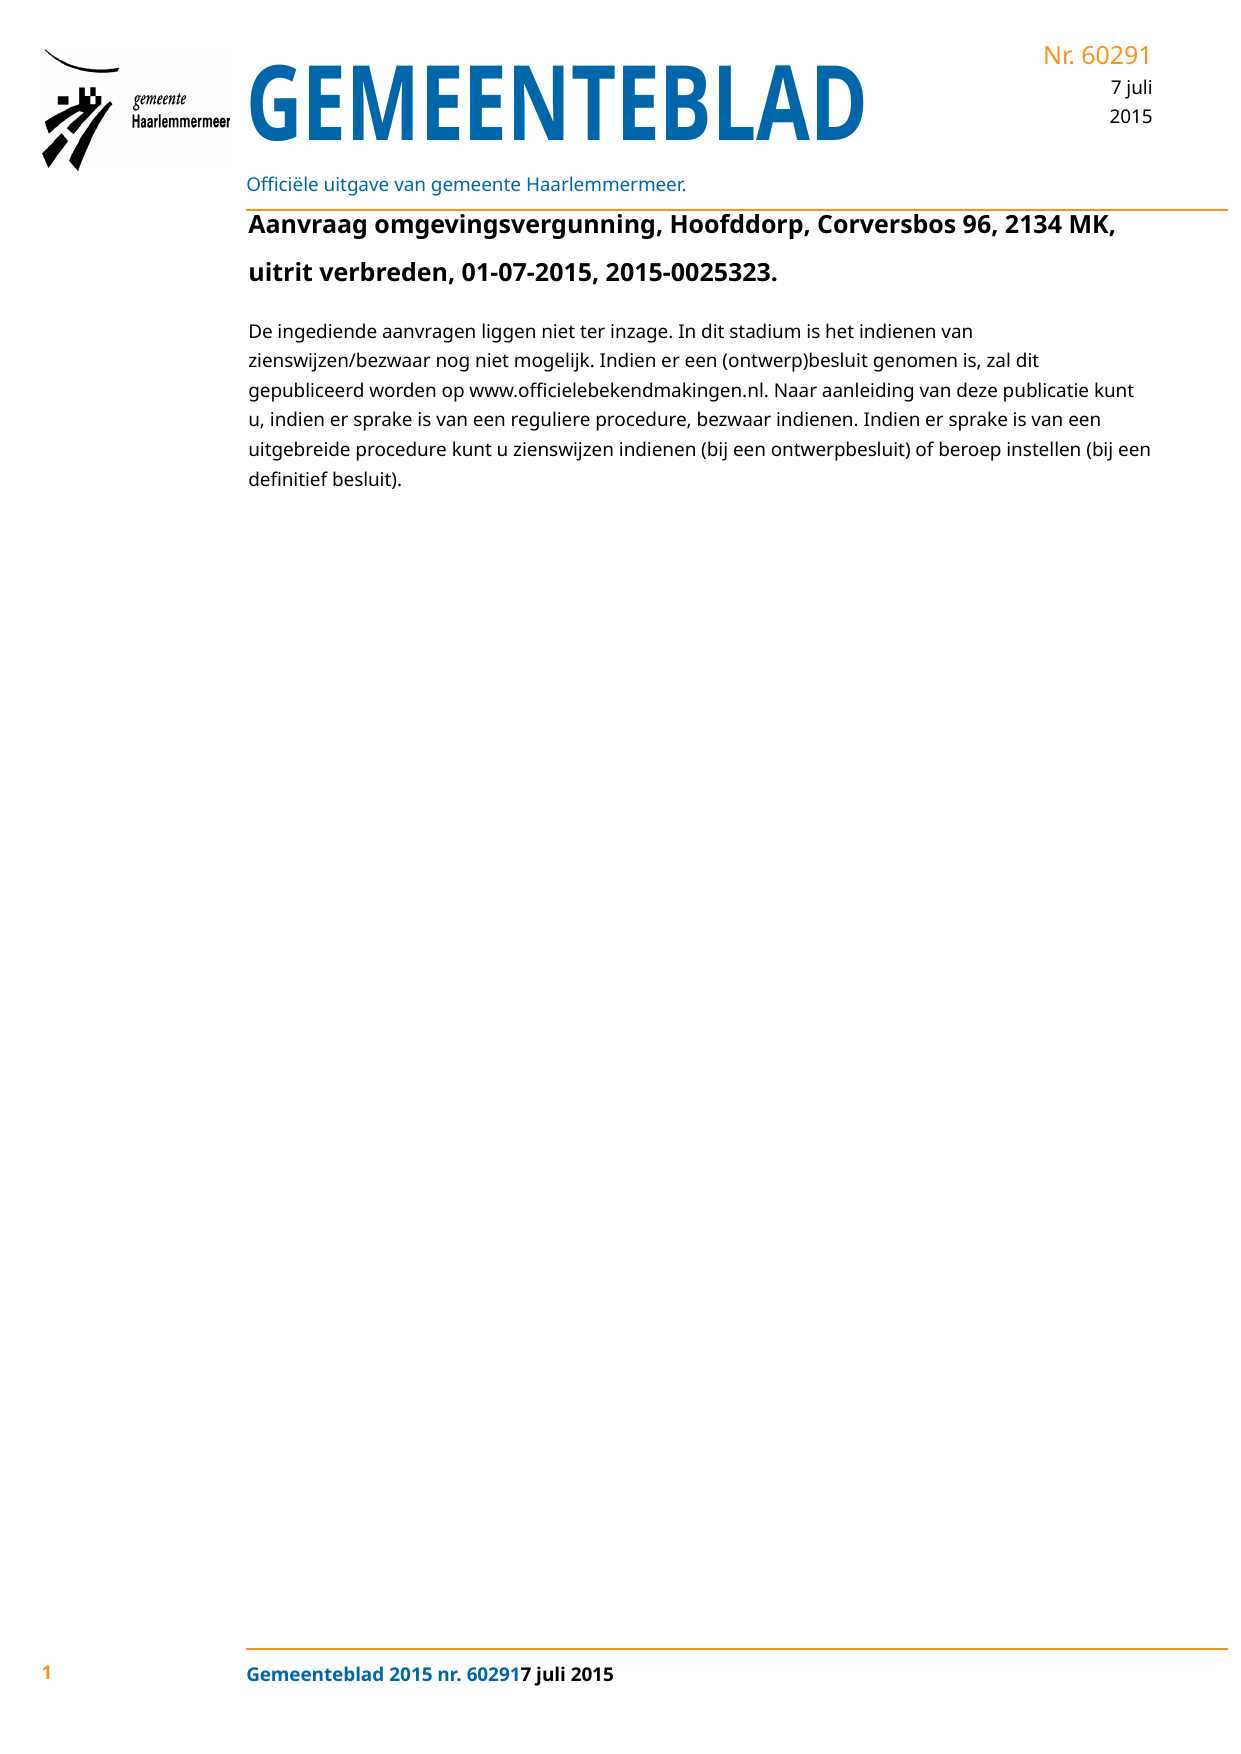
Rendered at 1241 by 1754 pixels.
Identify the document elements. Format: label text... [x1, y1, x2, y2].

picture [41, 47, 231, 172]
text Aanvraag omgevingsvergunning, Hoofddorp, Corversbos 96, 2134 MK, uitrit verbreden, 01-07-2015, 2015-0025323. [248, 211, 1152, 288]
text De ingediende aanvragen liggen niet ter inzage. In dit stadium is het indienen van zienswijzen/bezwaar nog niet mogelijk. Indien er een (ontwerp)besluit genomen is, zal dit gepubliceerd worden op www.officielebekendmakingen.nl. Naar aanleiding van deze publicatie kunt u, indien er sprake is van een reguliere procedure, bezwaar indienen. Indien er sprake is van een uitgebreide procedure kunt u zienswijzen indienen (bij een ontwerpbesluit) of beroep instellen (bij een definitief besluit). [248, 318, 1152, 492]
